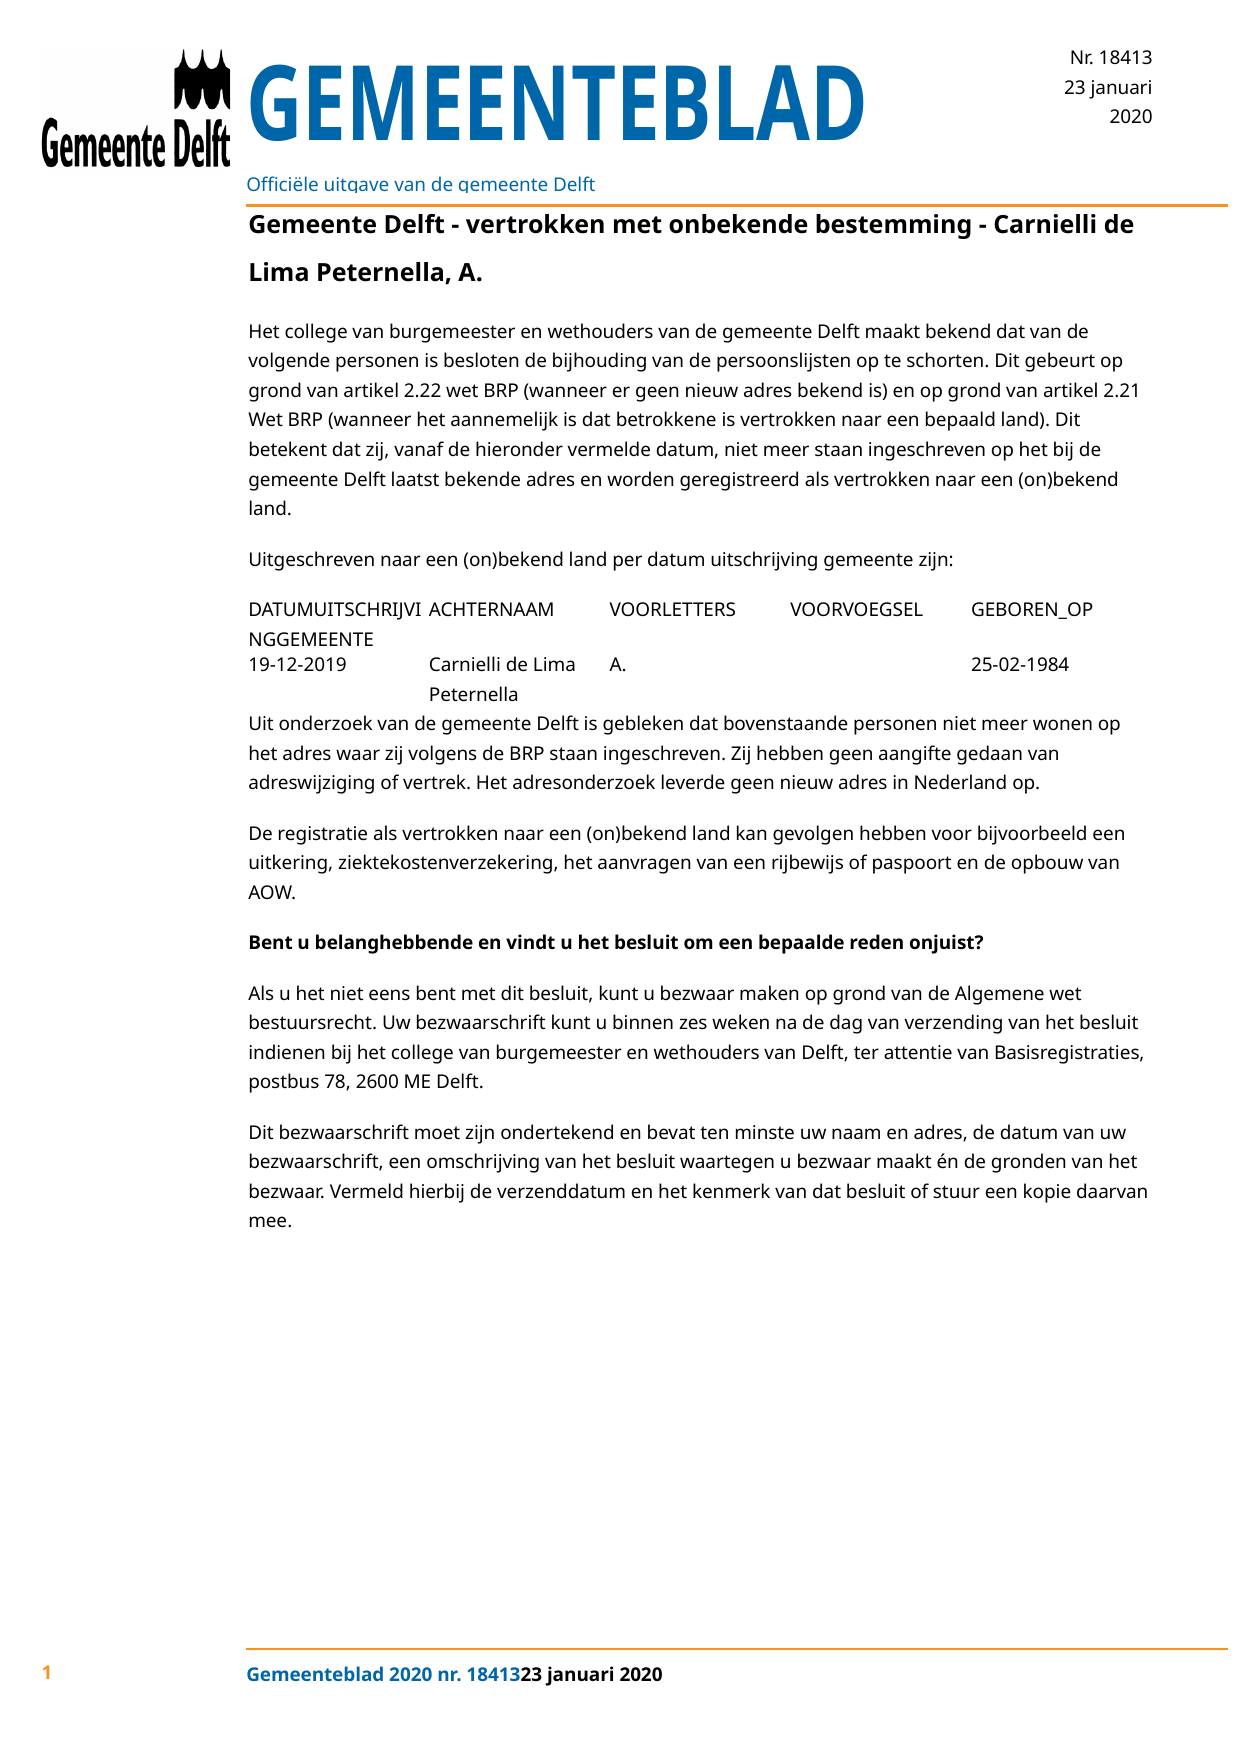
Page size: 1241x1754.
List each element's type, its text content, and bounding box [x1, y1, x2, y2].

text Het college van burgemeester en wethouders van de gemeente Delft maakt bekend dat van de volgende personen is besloten de bijhouding van de persoonslijsten op te schorten. Dit gebeurt op grond van artikel 2.22 wet BRP (wanneer er geen nieuw adres bekend is) en op grond van artikel 2.21 Wet BRP (wanneer het aannemelijk is dat betrokkene is vertrokken naar een bepaald land). Dit betekent dat zij, vanaf de hieronder vermelde datum, niet meer staan ingeschreven op het bij de gemeente Delft laatst bekende adres en worden geregistreerd als vertrokken naar een (on)bekend land. [248, 318, 1152, 521]
table_cell [790, 652, 971, 707]
text Uit onderzoek van de gemeente Delft is gebleken dat bovenstaande personen niet meer wonen op het adres waar zij volgens de BRP staan ingeschreven. Zij hebben geen aangifte gedaan van adreswijziging of vertrek. Het adresonderzoek leverde geen nieuw adres in Nederland op. [248, 710, 1152, 795]
table_cell A. [609, 652, 790, 707]
text De registratie als vertrokken naar een (on)bekend land kan gevolgen hebben voor bijvoorbeeld een uitkering, ziektekostenverzekering, het aanvragen van een rijbewijs of paspoort en de opbouw van AOW. [248, 820, 1152, 905]
table_header GEBOREN_OP [971, 596, 1152, 652]
table_header VOORVOEGSEL [790, 596, 971, 652]
text Bent u belanghebbende en vindt u het besluit om een bepaalde reden onjuist? [248, 929, 1152, 955]
picture [41, 47, 231, 172]
text Uitgeschreven naar een (on)bekend land per datum uitschrijving gemeente zijn: [248, 546, 1152, 572]
table_header DATUMUITSCHRIJVINGGEMEENTE [248, 596, 429, 652]
table_cell 19-12-2019 [248, 652, 429, 707]
text Dit bezwaarschrift moet zijn ondertekend en bevat ten minste uw naam en adres, de datum van uw bezwaarschrift, een omschrijving van het besluit waartegen u bezwaar maakt én de gronden van het bezwaar. Vermeld hierbij de verzenddatum en het kenmerk van dat besluit of stuur een kopie daarvan mee. [248, 1119, 1152, 1233]
text Als u het niet eens bent met dit besluit, kunt u bezwaar maken op grond van de Algemene wet bestuursrecht. Uw bezwaarschrift kunt u binnen zes weken na de dag van verzending van het besluit indienen bij het college van burgemeester en wethouders van Delft, ter attentie van Basisregistraties, postbus 78, 2600 ME Delft. [248, 980, 1152, 1094]
table_header ACHTERNAAM [429, 596, 609, 652]
table_header VOORLETTERS [609, 596, 790, 652]
table_cell Carnielli de Lima Peternella [429, 652, 609, 707]
table_cell 25-02-1984 [971, 652, 1152, 707]
text Gemeente Delft - vertrokken met onbekende bestemming - Carnielli de Lima Peternella, A. [248, 207, 1152, 288]
